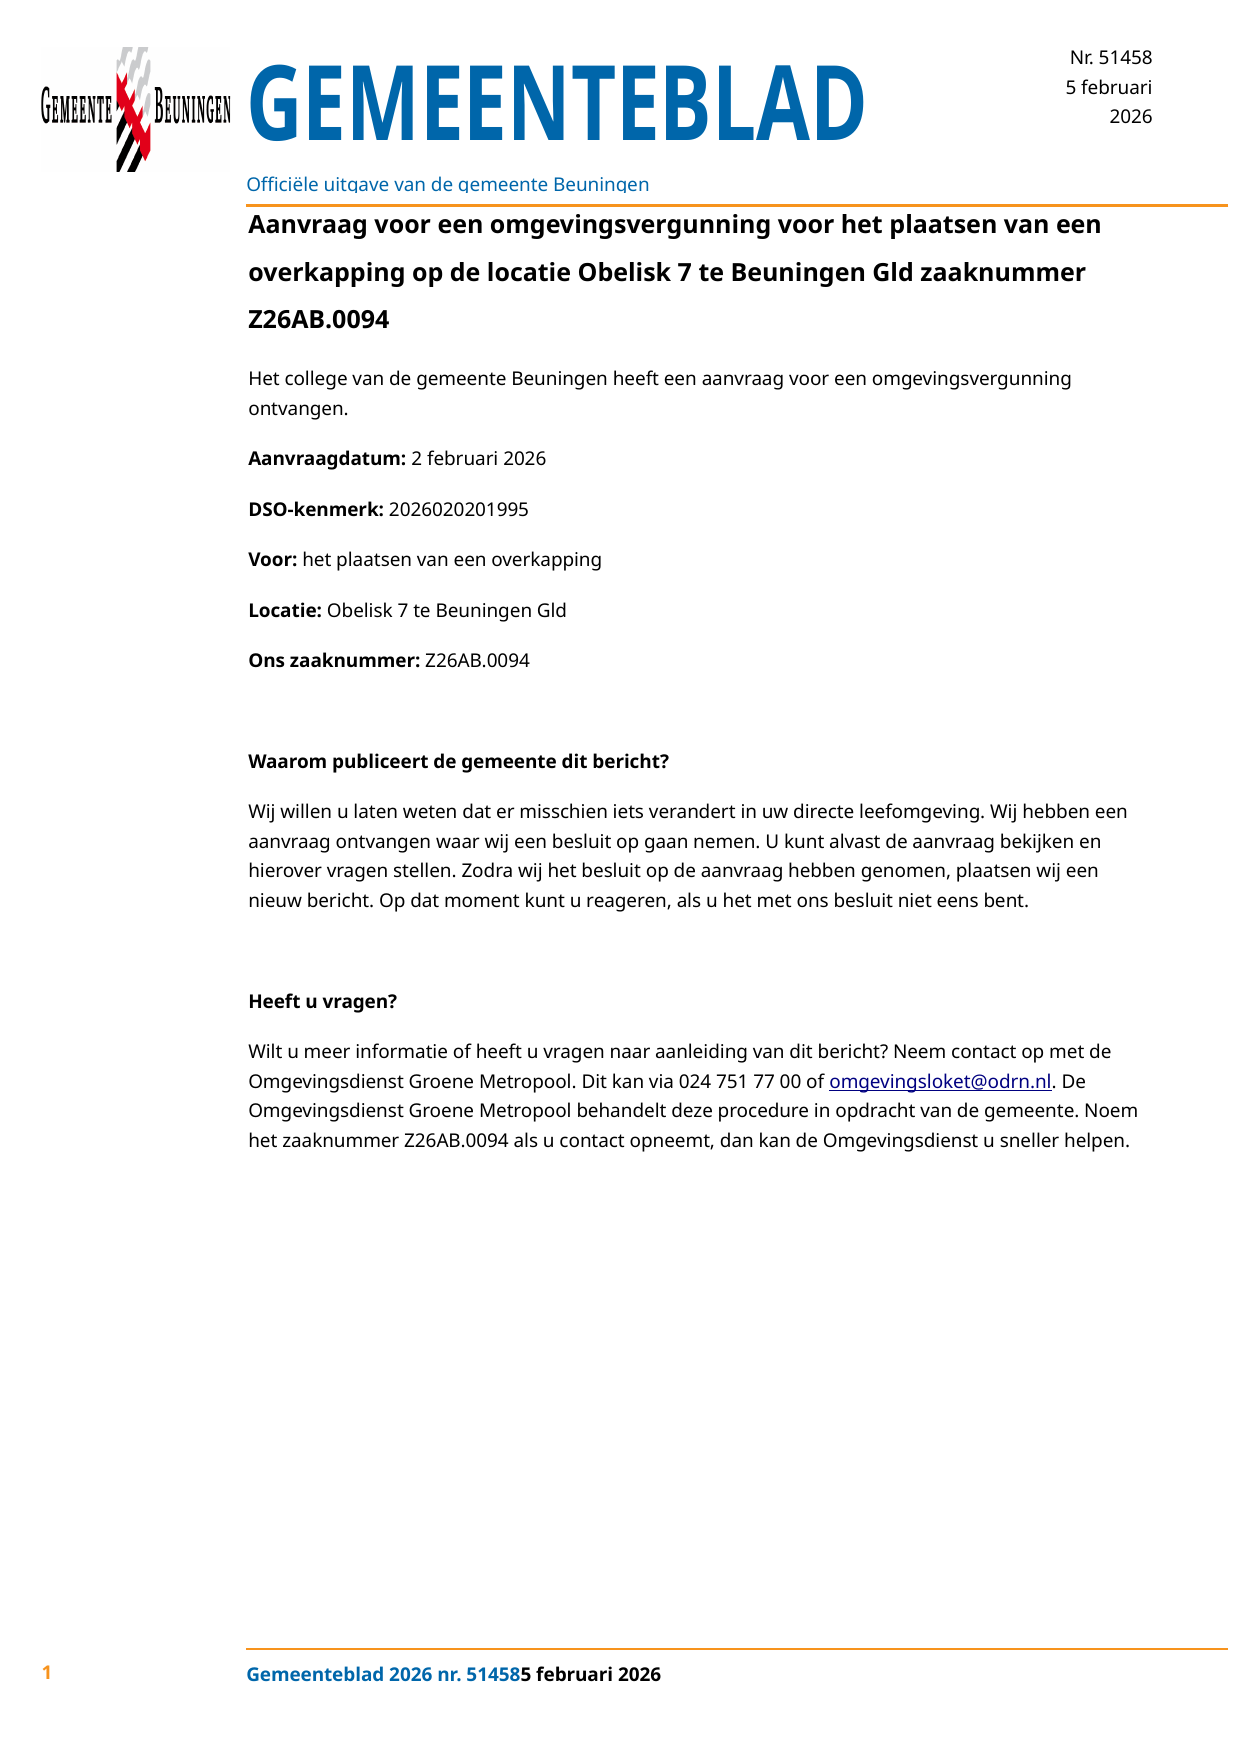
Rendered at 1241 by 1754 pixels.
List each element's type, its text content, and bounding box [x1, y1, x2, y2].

text Heeft u vragen? [248, 988, 1152, 1014]
text Wij willen u laten weten dat er misschien iets verandert in uw directe leefomgeving. Wij hebben een aanvraag ontvangen waar wij een besluit op gaan nemen. U kunt alvast de aanvraag bekijken en hierover vragen stellen. Zodra wij het besluit op de aanvraag hebben genomen, plaatsen wij een nieuw bericht. Op dat moment kunt u reageren, als u het met ons besluit niet eens bent. [248, 798, 1152, 913]
text Locatie: Obelisk 7 te Beuningen Gld [248, 597, 1152, 622]
text Aanvraag voor een omgevingsvergunning voor het plaatsen van een overkapping op de locatie Obelisk 7 te Beuningen Gld zaaknummer Z26AB.0094 [248, 207, 1152, 336]
text Ons zaaknummer: Z26AB.0094 [248, 647, 1152, 673]
text Voor: het plaatsen van een overkapping [248, 546, 1152, 572]
text Wilt u meer informatie of heeft u vragen naar aanleiding van dit bericht? Neem contact op met de Omgevingsdienst Groene Metropool. Dit kan via 024 751 77 00 of omgevingsloket@odrn.nl. De Omgevingsdienst Groene Metropool behandelt deze procedure in opdracht van de gemeente. Noem het zaaknummer Z26AB.0094 als u contact opneemt, dan kan de Omgevingsdienst u sneller helpen. [248, 1038, 1152, 1153]
picture [41, 47, 231, 172]
text Het college van de gemeente Beuningen heeft een aanvraag voor een omgevingsvergunning ontvangen. [248, 366, 1152, 421]
text Aanvraagdatum: 2 februari 2026 [248, 446, 1152, 471]
text Waarom publiceert de gemeente dit bericht? [248, 748, 1152, 774]
text DSO-kenmerk: 2026020201995 [248, 496, 1152, 522]
